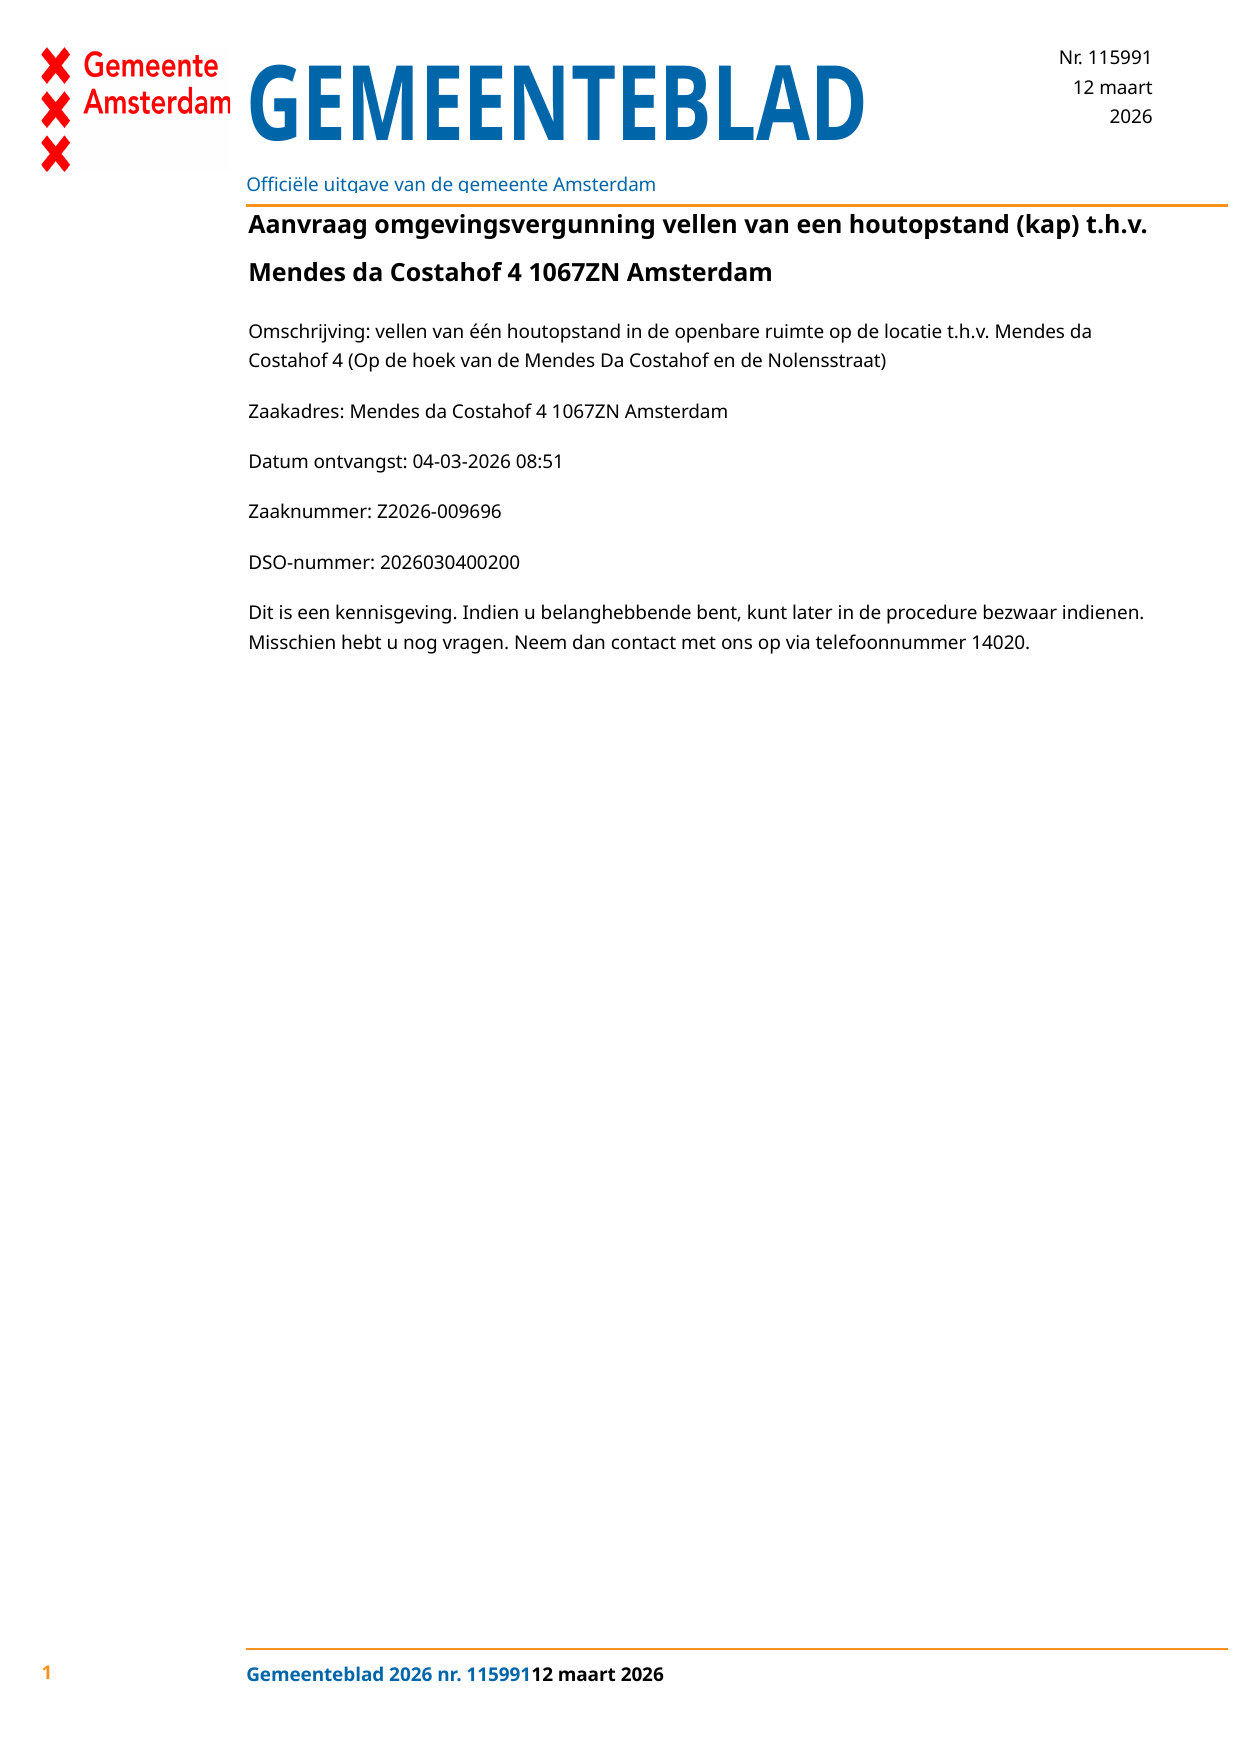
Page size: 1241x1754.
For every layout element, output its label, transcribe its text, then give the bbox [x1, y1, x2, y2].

text Datum ontvangst: 04-03-2026 08:51 [248, 448, 1152, 474]
text Dit is een kennisgeving. Indien u belanghebbende bent, kunt later in de procedure bezwaar indienen. Misschien hebt u nog vragen. Neem dan contact met ons op via telefoonnummer 14020. [248, 599, 1152, 655]
text Zaakadres: Mendes da Costahof 4 1067ZN Amsterdam [248, 398, 1152, 424]
text Omschrijving: vellen van één houtopstand in de openbare ruimte op de locatie t.h.v. Mendes da Costahof 4 (Op de hoek van de Mendes Da Costahof en de Nolensstraat) [248, 318, 1152, 373]
text DSO-nummer: 2026030400200 [248, 549, 1152, 575]
text Aanvraag omgevingsvergunning vellen van een houtopstand (kap) t.h.v. Mendes da Costahof 4 1067ZN Amsterdam [248, 207, 1152, 288]
text Zaaknummer: Z2026-009696 [248, 499, 1152, 524]
picture [41, 47, 231, 172]
